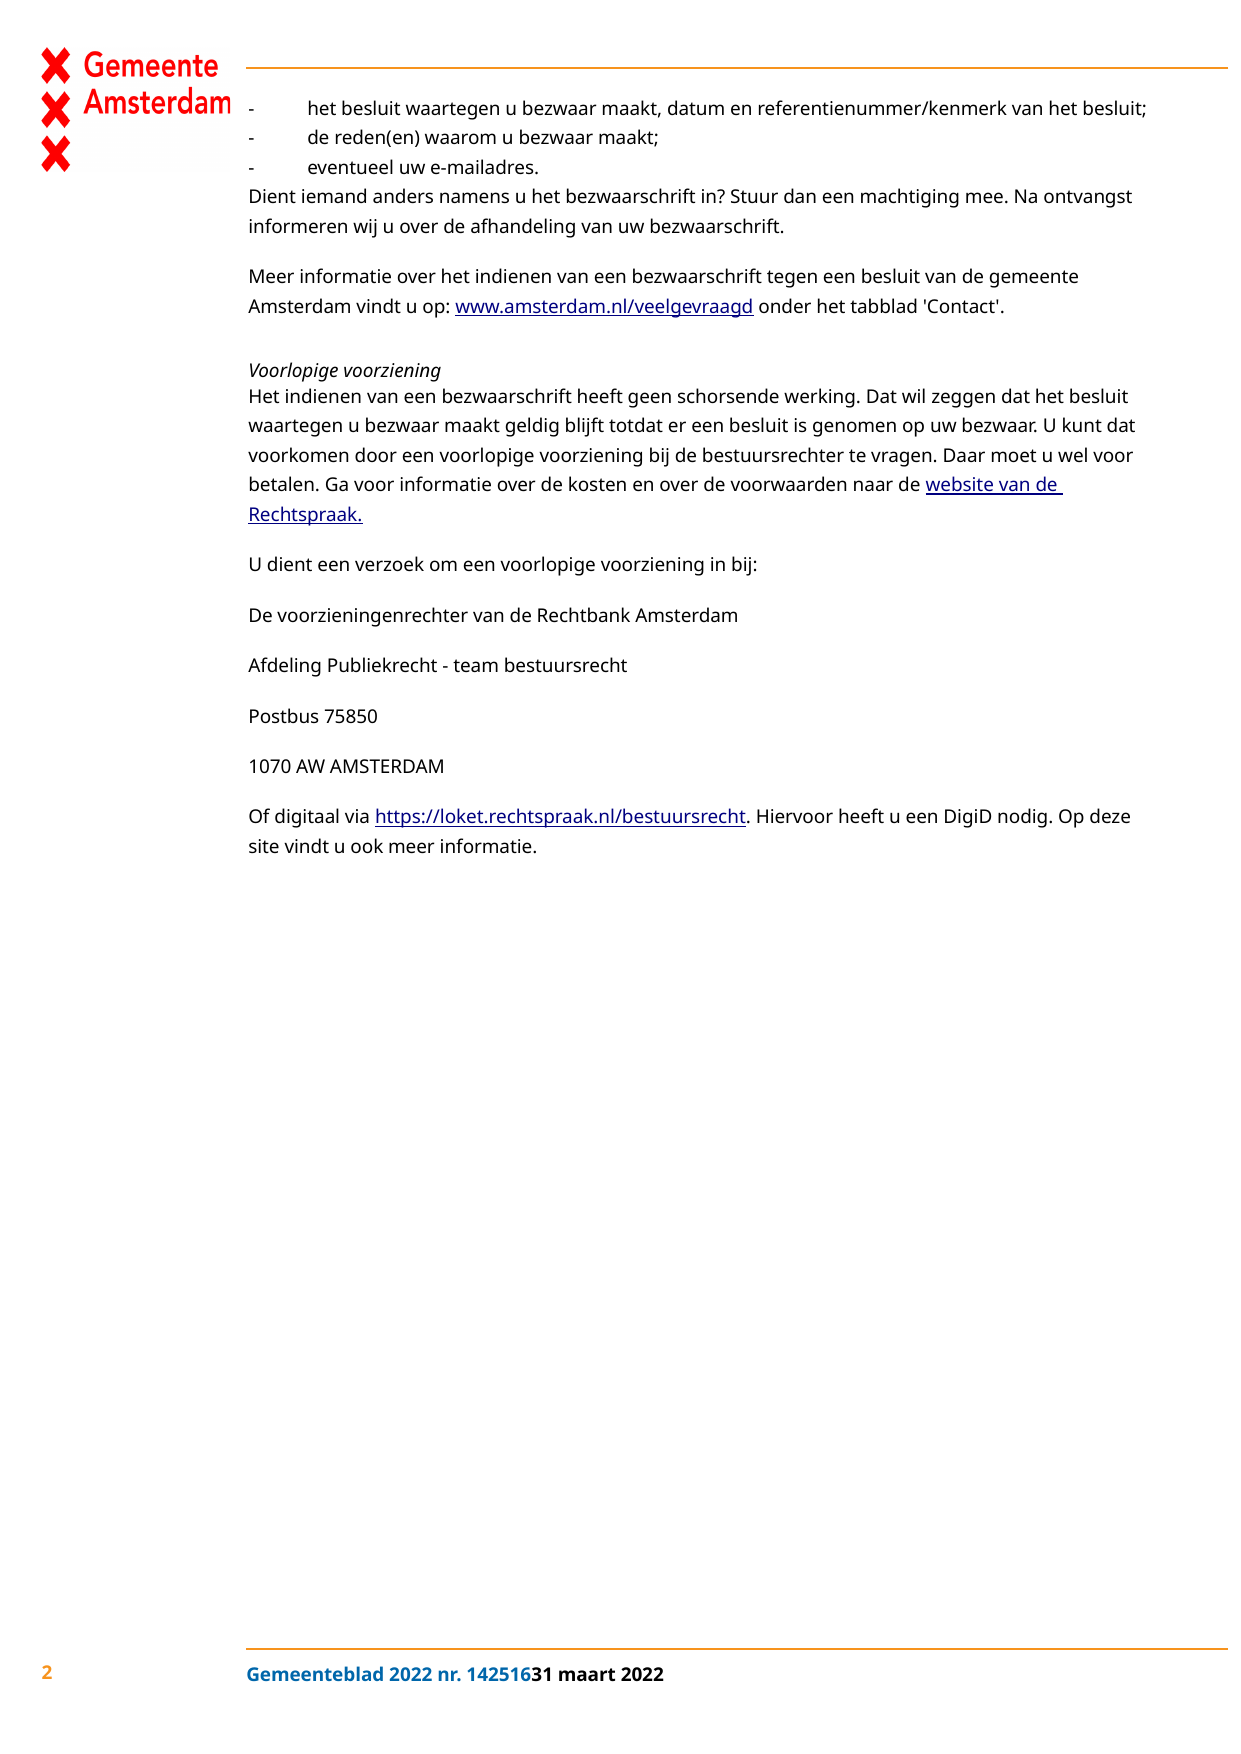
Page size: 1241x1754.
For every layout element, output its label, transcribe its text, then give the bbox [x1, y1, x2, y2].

text 1070 AW AMSTERDAM [248, 753, 1152, 779]
text Dient iemand anders namens u het bezwaarschrift in? Stuur dan een machtiging mee. Na ontvangst informeren wij u over de afhandeling van uw bezwaarschrift. [248, 183, 1152, 239]
text De voorzieningenrechter van de Rechtbank Amsterdam [248, 602, 1152, 628]
text Het indienen van een bezwaarschrift heeft geen schorsende werking. Dat wil zeggen dat het besluit waartegen u bezwaar maakt geldig blijft totdat er een besluit is genomen op uw bezwaar. U kunt dat voorkomen door een voorlopige voorziening bij de bestuursrechter te vragen. Daar moet u wel voor betalen. Ga voor informatie over de kosten en over de voorwaarden naar de website van de Rechtspraak. [248, 383, 1152, 527]
list het besluit waartegen u bezwaar maakt, datum en referentienummer/kenmerk van het besluit; [248, 95, 1152, 121]
text Meer informatie over het indienen van een bezwaarschrift tegen een besluit van de gemeente Amsterdam vindt u op: www.amsterdam.nl/veelgevraagd onder het tabblad 'Contact'. [248, 263, 1152, 319]
list de reden(en) waarom u bezwaar maakt; [248, 124, 1152, 150]
list eventueel uw e-mailadres. [248, 154, 1152, 180]
text Afdeling Publiekrecht - team bestuursrecht [248, 652, 1152, 678]
text Voorlopige voorziening [248, 357, 1152, 383]
text Of digitaal via https://loket.rechtspraak.nl/bestuursrecht. Hiervoor heeft u een DigiD nodig. Op deze site vindt u ook meer informatie. [248, 804, 1152, 859]
picture [41, 47, 231, 172]
text Postbus 75850 [248, 703, 1152, 728]
text U dient een verzoek om een voorlopige voorziening in bij: [248, 552, 1152, 577]
